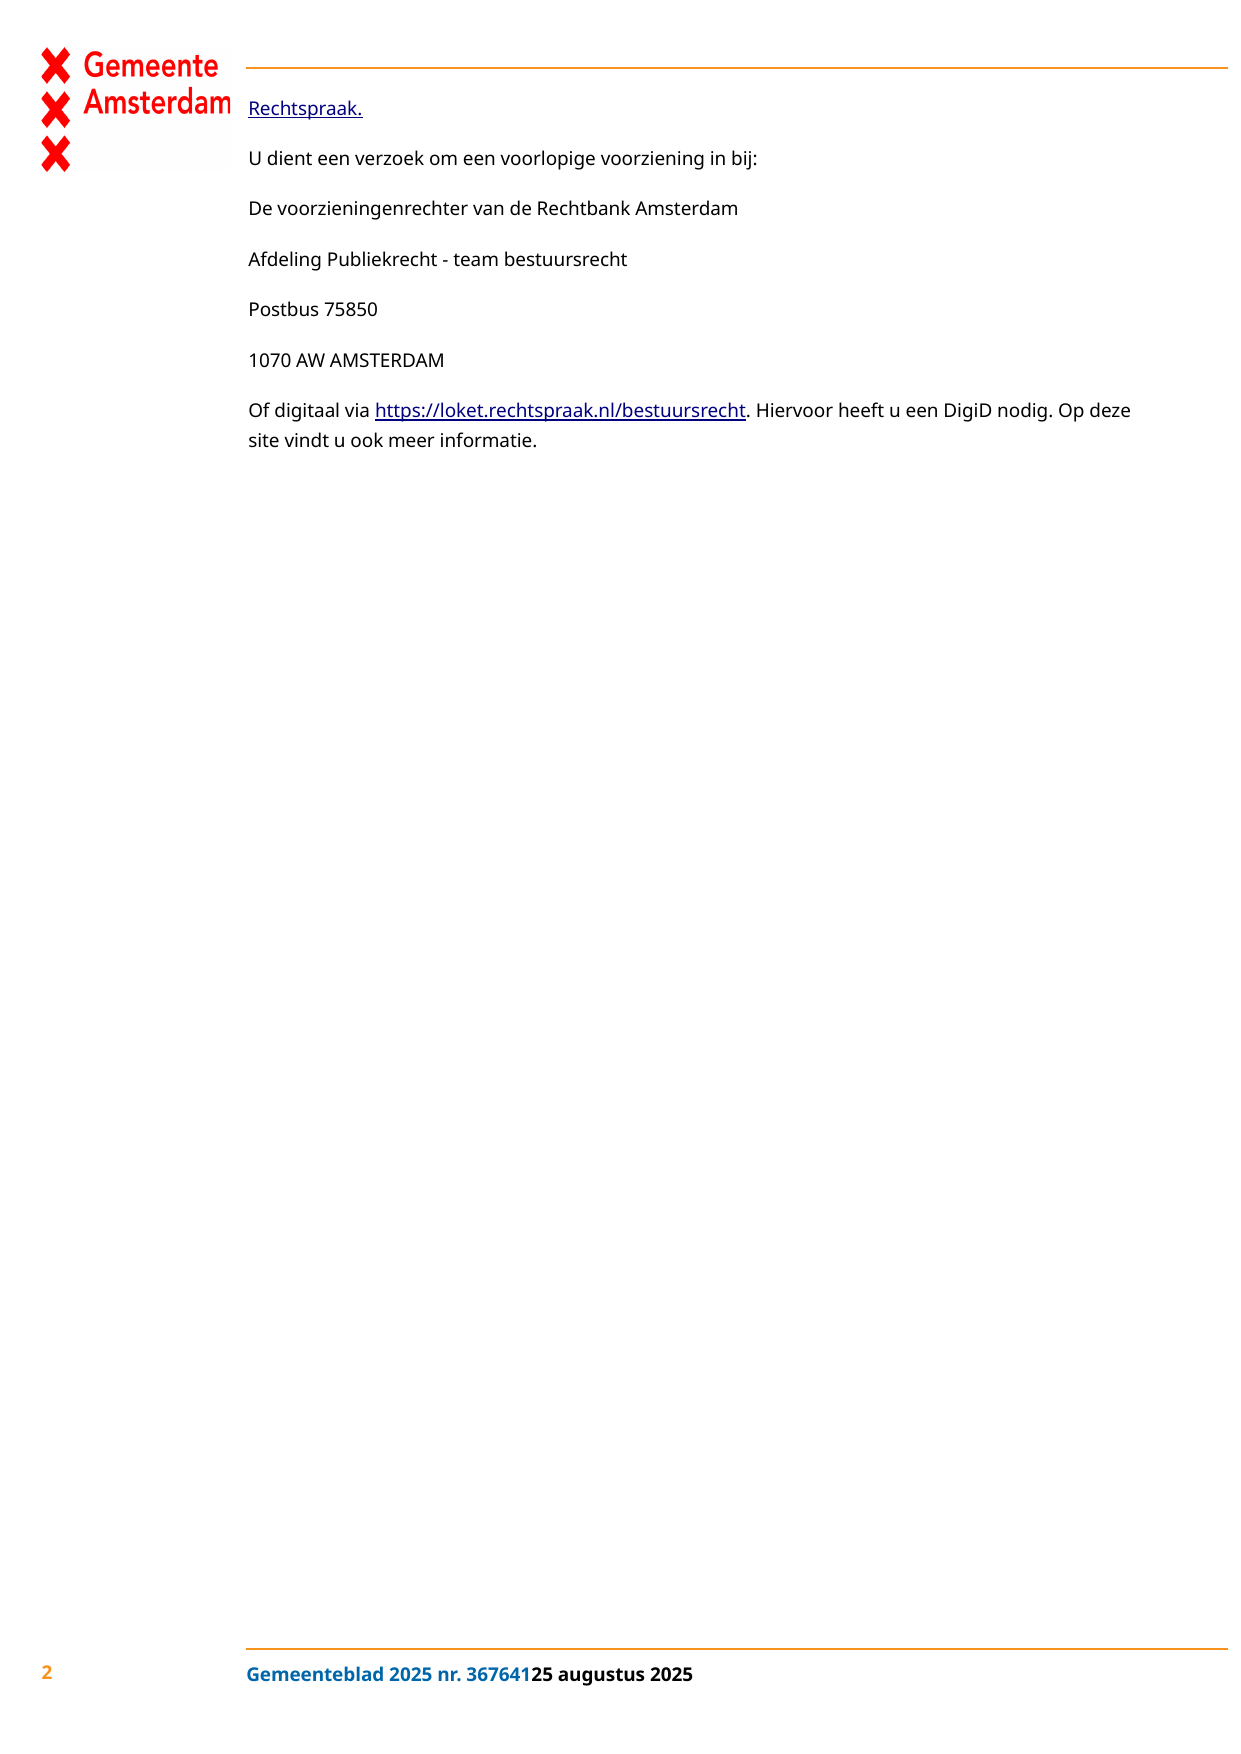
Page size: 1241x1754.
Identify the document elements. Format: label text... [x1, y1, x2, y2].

text Rechtspraak. [248, 95, 1152, 121]
text Postbus 75850 [248, 296, 1152, 322]
text Of digitaal via https://loket.rechtspraak.nl/bestuursrecht. Hiervoor heeft u een DigiD nodig. Op deze site vindt u ook meer informatie. [248, 397, 1152, 453]
text De voorzieningenrechter van de Rechtbank Amsterdam [248, 196, 1152, 221]
text Afdeling Publiekrecht - team bestuursrecht [248, 246, 1152, 272]
text 1070 AW AMSTERDAM [248, 347, 1152, 373]
text U dient een verzoek om een voorlopige voorziening in bij: [248, 145, 1152, 171]
picture [41, 47, 231, 172]
